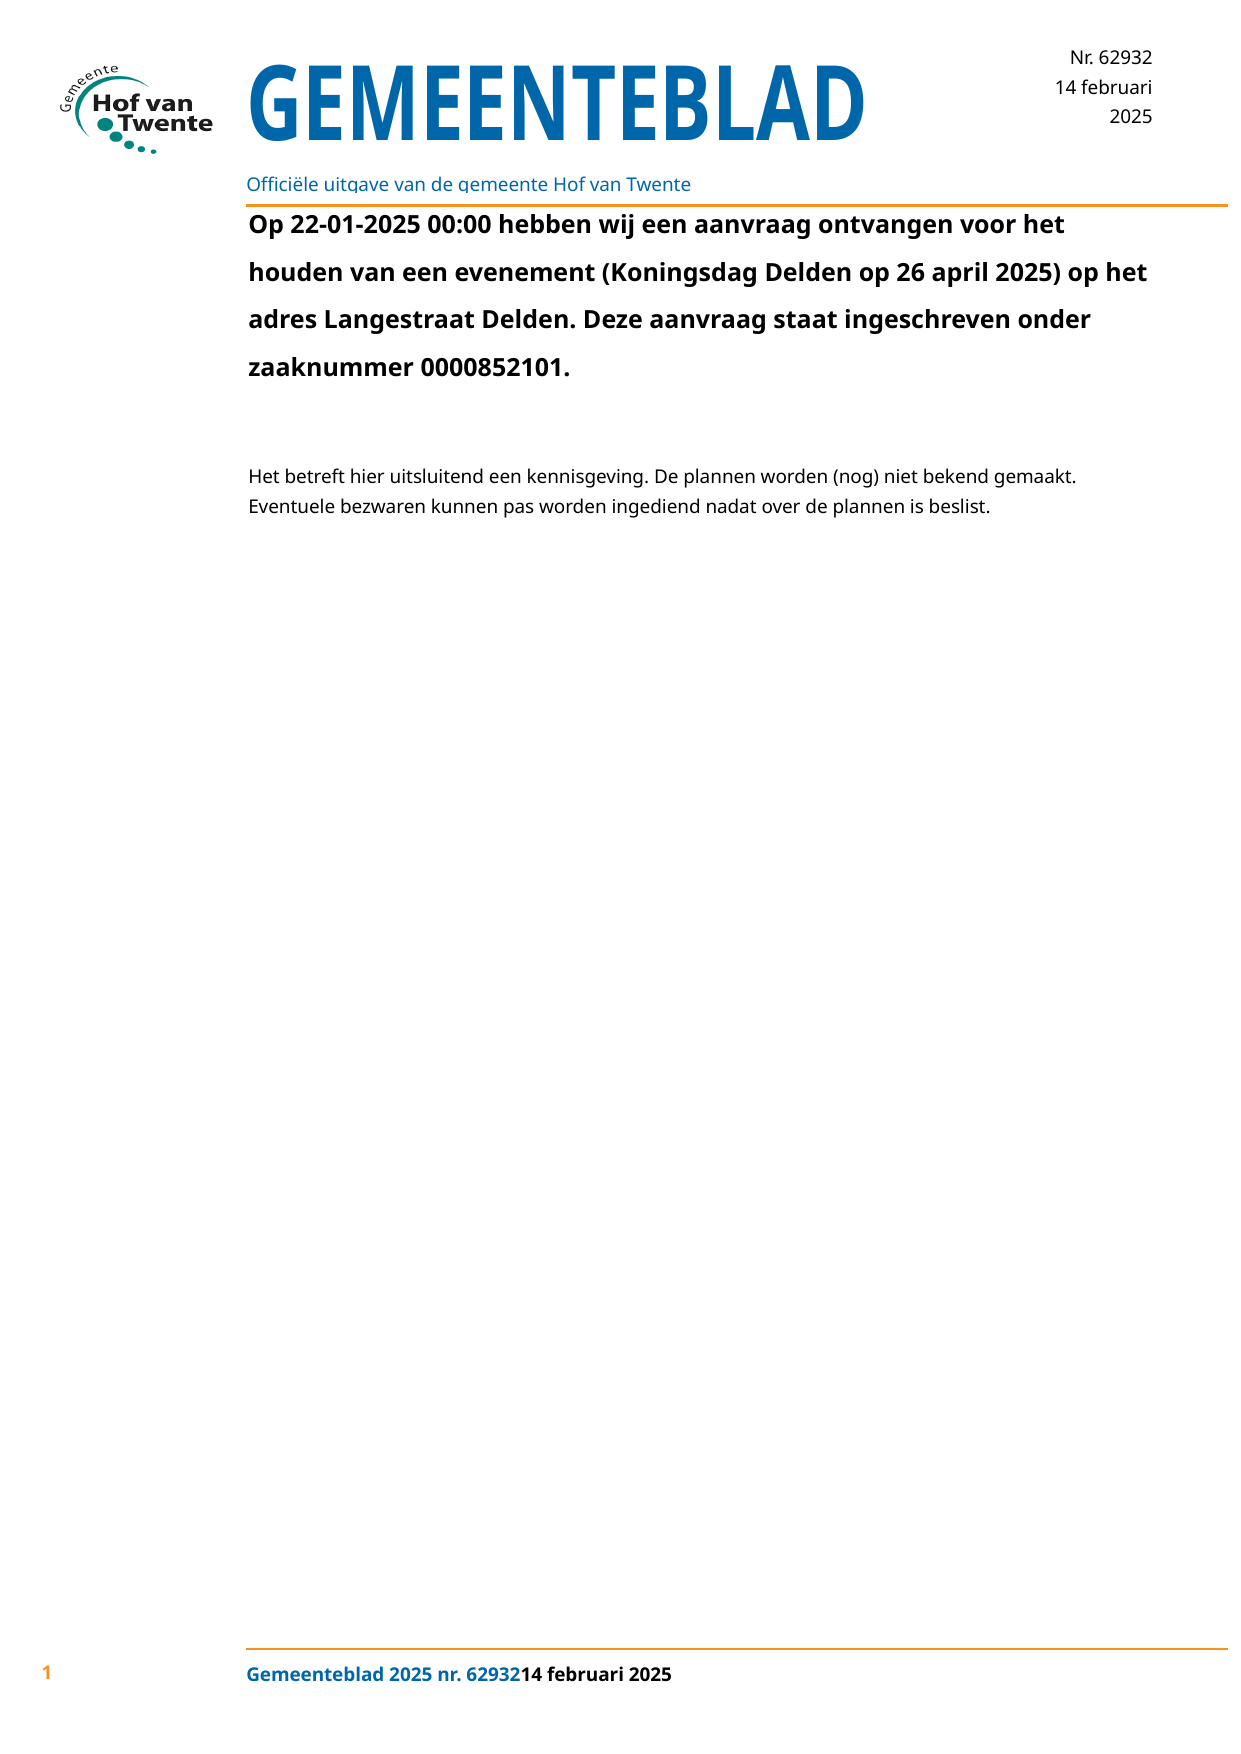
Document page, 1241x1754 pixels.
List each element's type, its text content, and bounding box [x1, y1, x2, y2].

text Op 22-01-2025 00:00 hebben wij een aanvraag ontvangen voor het houden van een evenement (Koningsdag Delden op 26 april 2025) op het adres Langestraat Delden. Deze aanvraag staat ingeschreven onder zaaknummer 0000852101. [248, 207, 1152, 384]
text Het betreft hier uitsluitend een kennisgeving. De plannen worden (nog) niet bekend gemaakt. Eventuele bezwaren kunnen pas worden ingediend nadat over de plannen is beslist. [248, 463, 1152, 519]
picture [41, 47, 231, 172]
